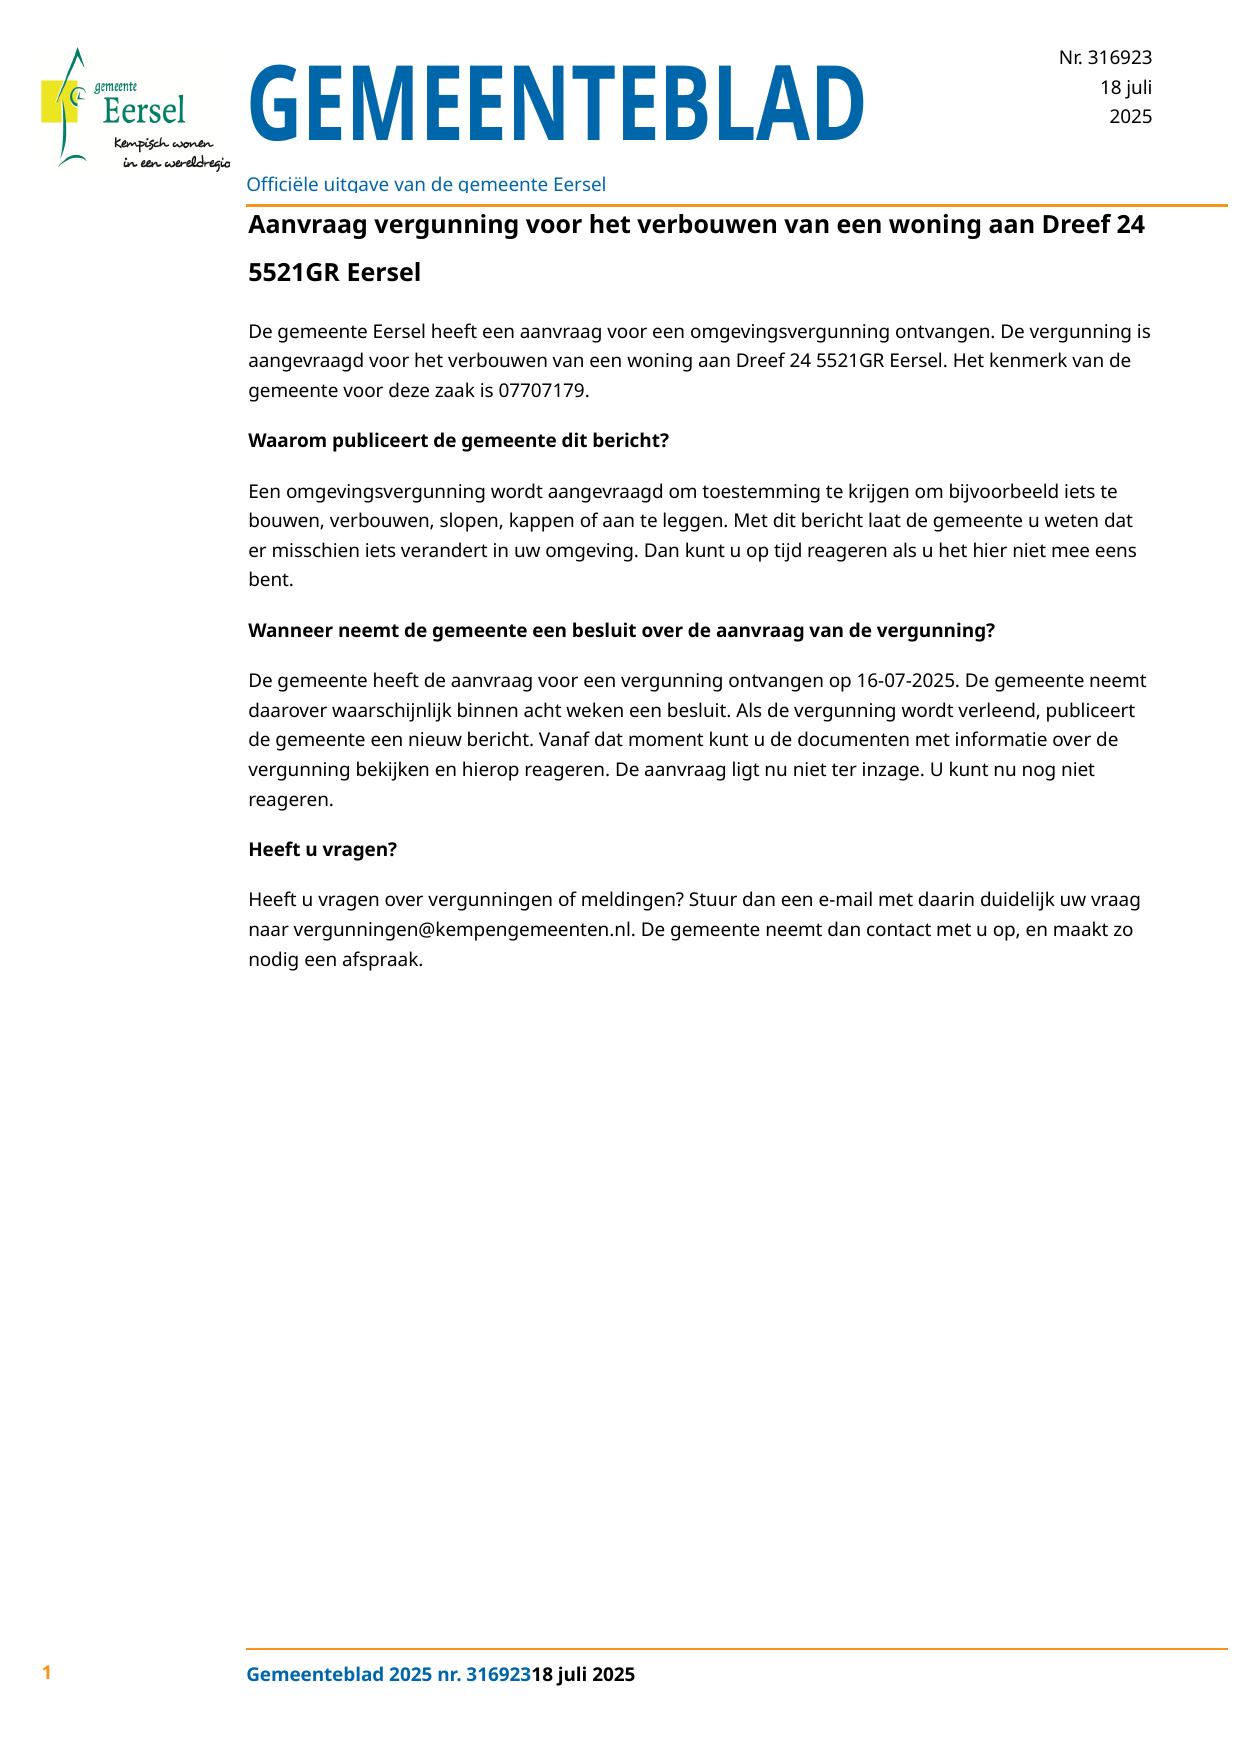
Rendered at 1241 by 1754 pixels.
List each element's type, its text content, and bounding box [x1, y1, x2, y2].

text Waarom publiceert de gemeente dit bericht? [248, 427, 1152, 453]
text Heeft u vragen over vergunningen of meldingen? Stuur dan een e-mail met daarin duidelijk uw vraag naar vergunningen@kempengemeenten.nl. De gemeente neemt dan contact met u op, en maakt zo nodig een afspraak. [248, 887, 1152, 972]
text De gemeente Eersel heeft een aanvraag voor een omgevingsvergunning ontvangen. De vergunning is aangevraagd voor het verbouwen van een woning aan Dreef 24 5521GR Eersel. Het kenmerk van de gemeente voor deze zaak is 07707179. [248, 318, 1152, 403]
text Aanvraag vergunning voor het verbouwen van een woning aan Dreef 24 5521GR Eersel [248, 207, 1152, 288]
picture [41, 47, 231, 172]
text Heeft u vragen? [248, 836, 1152, 862]
text Een omgevingsvergunning wordt aangevraagd om toestemming te krijgen om bijvoorbeeld iets te bouwen, verbouwen, slopen, kappen of aan te leggen. Met dit bericht laat de gemeente u weten dat er misschien iets verandert in uw omgeving. Dan kunt u op tijd reageren als u het hier niet mee eens bent. [248, 478, 1152, 592]
text De gemeente heeft de aanvraag voor een vergunning ontvangen op 16-07-2025. De gemeente neemt daarover waarschijnlijk binnen acht weken een besluit. Als de vergunning wordt verleend, publiceert de gemeente een nieuw bericht. Vanaf dat moment kunt u de documenten met informatie over de vergunning bekijken en hierop reageren. De aanvraag ligt nu niet ter inzage. U kunt nu nog niet reageren. [248, 667, 1152, 812]
text Wanneer neemt de gemeente een besluit over de aanvraag van de vergunning? [248, 617, 1152, 643]
